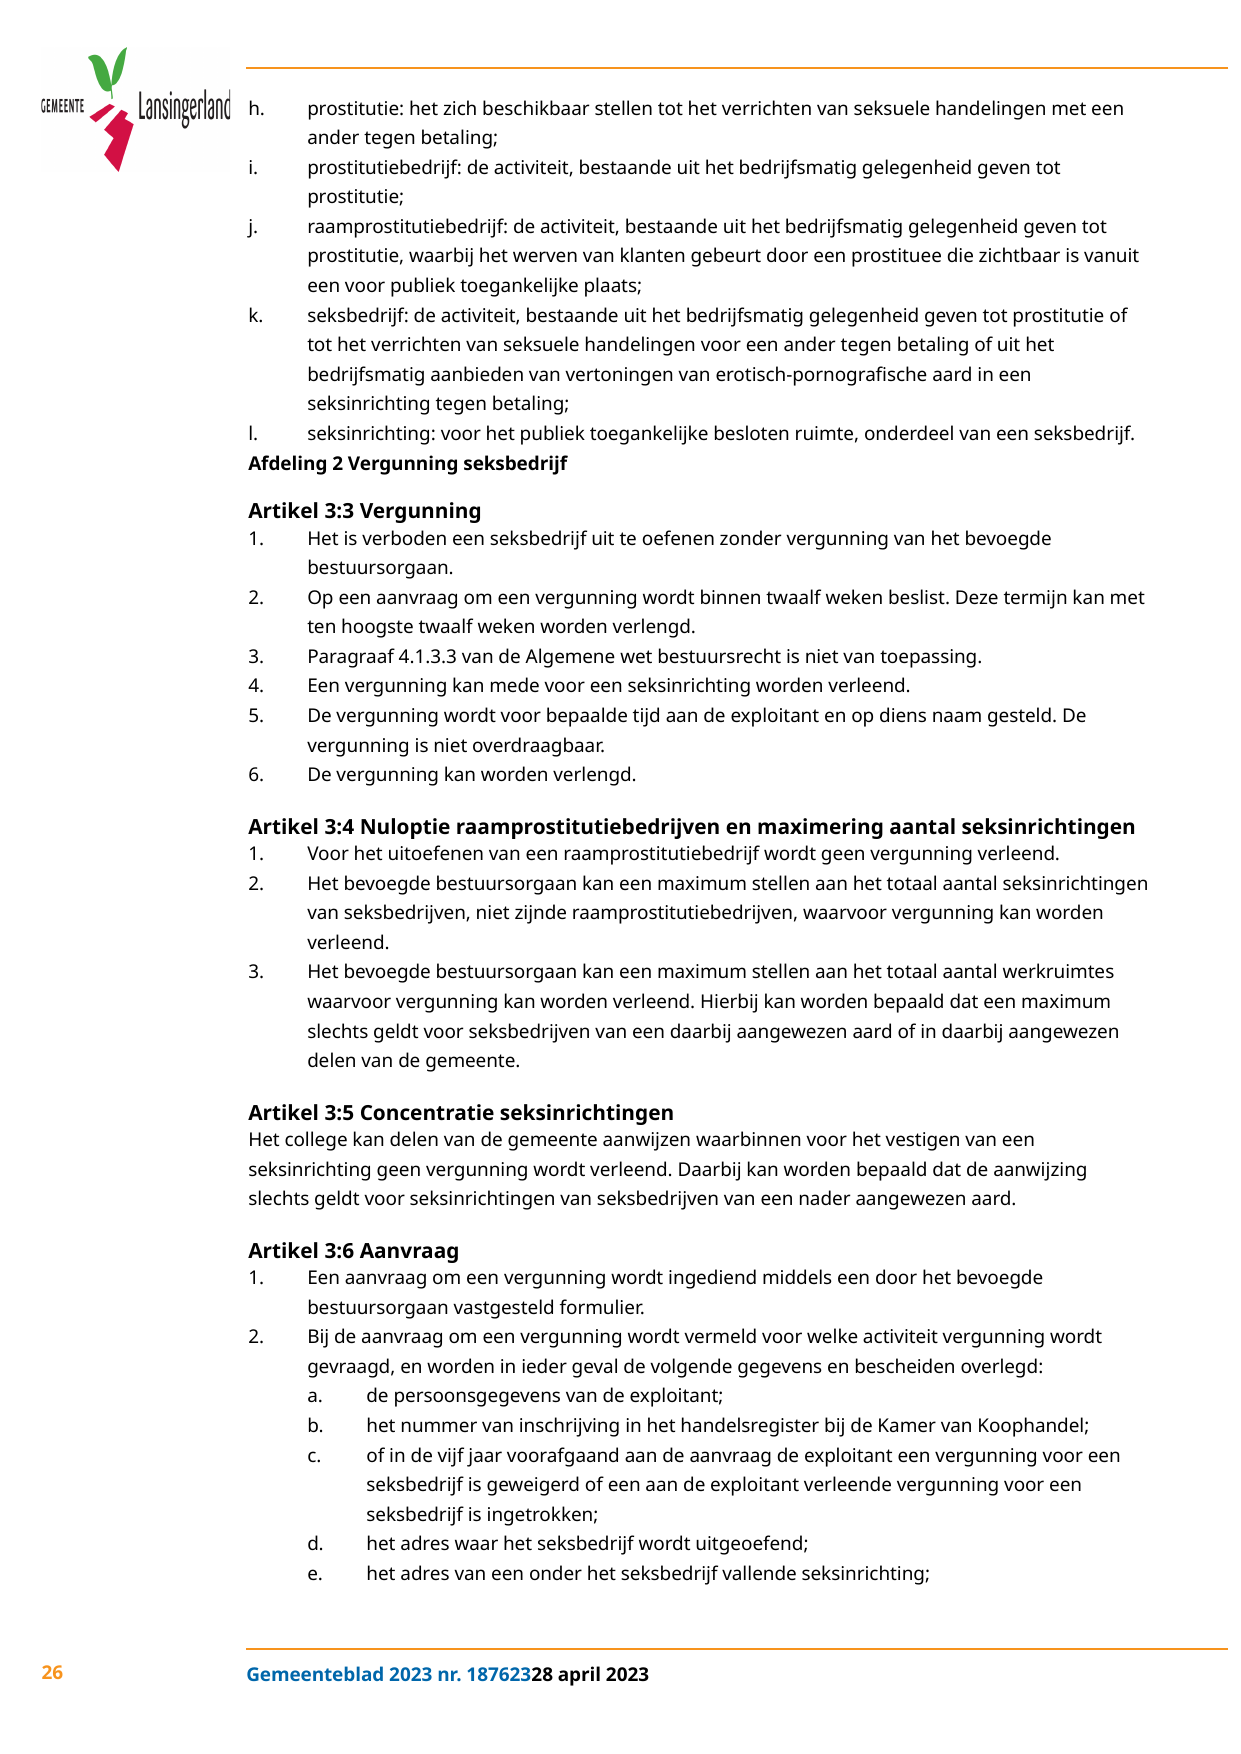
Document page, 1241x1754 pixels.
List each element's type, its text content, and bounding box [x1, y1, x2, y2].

list het adres waar het seksbedrijf wordt uitgeoefend; [307, 1531, 1152, 1556]
list raamprostitutiebedrijf: de activiteit, bestaande uit het bedrijfsmatig gelegenheid geven tot prostitutie, waarbij het werven van klanten gebeurt door een prostituee die zichtbaar is vanuit een voor publiek toegankelijke plaats; [248, 213, 1152, 298]
list prostitutie: het zich beschikbaar stellen tot het verrichten van seksuele handelingen met een ander tegen betaling; [248, 95, 1152, 150]
list Een vergunning kan mede voor een seksinrichting worden verleend. [248, 673, 1152, 698]
list De vergunning wordt voor bepaalde tijd aan de exploitant en op diens naam gesteld. De vergunning is niet overdraagbaar. [248, 702, 1152, 758]
text Artikel 3:6 Aanvraag [248, 1236, 1152, 1264]
picture [41, 47, 231, 172]
list Paragraaf 4.1.3.3 van de Algemene wet bestuursrecht is niet van toepassing. [248, 643, 1152, 669]
list De vergunning kan worden verlengd. [248, 761, 1152, 787]
list Het bevoegde bestuursorgaan kan een maximum stellen aan het totaal aantal seksinrichtingen van seksbedrijven, niet zijnde raamprostitutiebedrijven, waarvoor vergunning kan worden verleend. [248, 870, 1152, 955]
list Op een aanvraag om een vergunning wordt binnen twaalf weken beslist. Deze termijn kan met ten hoogste twaalf weken worden verlengd. [248, 584, 1152, 639]
list of in de vijf jaar voorafgaand aan de aanvraag de exploitant een vergunning voor een seksbedrijf is geweigerd of een aan de exploitant verleende vergunning voor een seksbedrijf is ingetrokken; [307, 1442, 1152, 1527]
list het adres van een onder het seksbedrijf vallende seksinrichting; [307, 1560, 1152, 1586]
list Voor het uitoefenen van een raamprostitutiebedrijf wordt geen vergunning verleend. [248, 840, 1152, 866]
text Afdeling 2 Vergunning seksbedrijf [248, 450, 1152, 476]
list Het is verboden een seksbedrijf uit te oefenen zonder vergunning van het bevoegde bestuursorgaan. [248, 525, 1152, 580]
list seksbedrijf: de activiteit, bestaande uit het bedrijfsmatig gelegenheid geven tot prostitutie of tot het verrichten van seksuele handelingen voor een ander tegen betaling of uit het bedrijfsmatig aanbieden van vertoningen van erotisch-pornografische aard in een seksinrichting tegen betaling; [248, 302, 1152, 416]
text Artikel 3:5 Concentratie seksinrichtingen [248, 1098, 1152, 1126]
list de persoonsgegevens van de exploitant; [307, 1383, 1152, 1408]
text Artikel 3:3 Vergunning [248, 496, 1152, 525]
list Een aanvraag om een vergunning wordt ingediend middels een door het bevoegde bestuursorgaan vastgesteld formulier. [248, 1264, 1152, 1319]
list het nummer van inschrijving in het handelsregister bij de Kamer van Koophandel; [307, 1412, 1152, 1438]
list Het bevoegde bestuursorgaan kan een maximum stellen aan het totaal aantal werkruimtes waarvoor vergunning kan worden verleend. Hierbij kan worden bepaald dat een maximum slechts geldt voor seksbedrijven van een daarbij aangewezen aard of in daarbij aangewezen delen van de gemeente. [248, 959, 1152, 1073]
list Bij de aanvraag om een vergunning wordt vermeld voor welke activiteit vergunning wordt gevraagd, en worden in ieder geval de volgende gegevens en bescheiden overlegd: [248, 1323, 1152, 1379]
list prostitutiebedrijf: de activiteit, bestaande uit het bedrijfsmatig gelegenheid geven tot prostitutie; [248, 154, 1152, 209]
text Het college kan delen van de gemeente aanwijzen waarbinnen voor het vestigen van een seksinrichting geen vergunning wordt verleend. Daarbij kan worden bepaald dat de aanwijzing slechts geldt voor seksinrichtingen van seksbedrijven van een nader aangewezen aard. [248, 1126, 1152, 1211]
text Artikel 3:4 Nuloptie raamprostitutiebedrijven en maximering aantal seksinrichtingen [248, 812, 1152, 840]
list seksinrichting: voor het publiek toegankelijke besloten ruimte, onderdeel van een seksbedrijf. [248, 420, 1152, 446]
